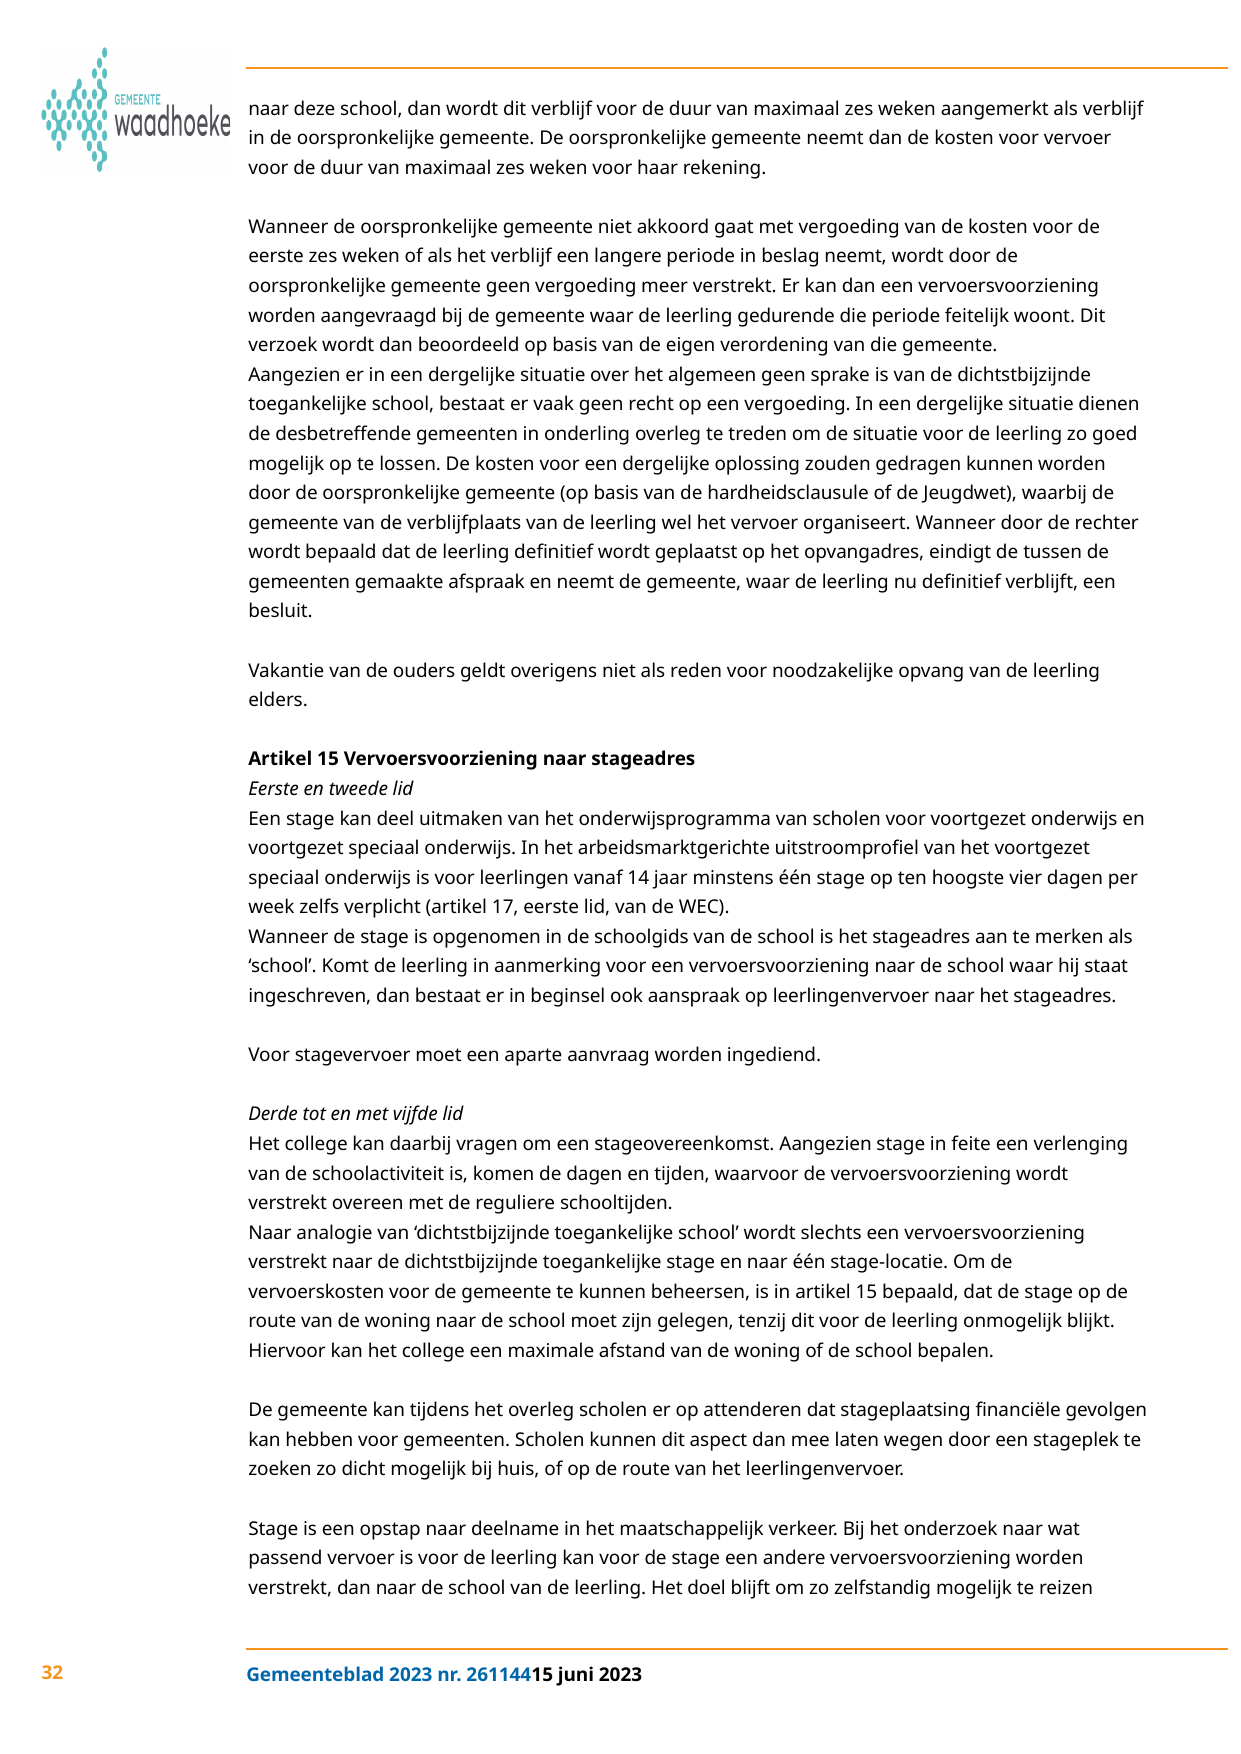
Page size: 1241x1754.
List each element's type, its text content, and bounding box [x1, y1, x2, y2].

text Aangezien er in een dergelijke situatie over het algemeen geen sprake is van de dichtstbijzijnde toegankelijke school, bestaat er vaak geen recht op een vergoeding. In een dergelijke situatie dienen de desbetreffende gemeenten in onderling overleg te treden om de situatie voor de leerling zo goed mogelijk op te lossen. De kosten voor een dergelijke oplossing zouden gedragen kunnen worden door de oorspronkelijke gemeente (op basis van de hardheidsclausule of de Jeugdwet), waarbij de gemeente van de verblijfplaats van de leerling wel het vervoer organiseert. Wanneer door de rechter wordt bepaald dat de leerling definitief wordt geplaatst op het opvangadres, eindigt de tussen de gemeenten gemaakte afspraak en neemt de gemeente, waar de leerling nu definitief verblijft, een besluit. [248, 361, 1152, 623]
text Eerste en tweede lid [248, 775, 1152, 801]
text Het college kan daarbij vragen om een stageovereenkomst. Aangezien stage in feite een verlenging van de schoolactiviteit is, komen de dagen en tijden, waarvoor de vervoersvoorziening wordt verstrekt overeen met de reguliere schooltijden. [248, 1130, 1152, 1215]
text Voor stagevervoer moet een aparte aanvraag worden ingediend. [248, 1041, 1152, 1067]
text Derde tot en met vijfde lid [248, 1101, 1152, 1126]
text Vakantie van de ouders geldt overigens niet als reden voor noodzakelijke opvang van de leerling elders. [248, 657, 1152, 712]
text naar deze school, dan wordt dit verblijf voor de duur van maximaal zes weken aangemerkt als verblijf in de oorspronkelijke gemeente. De oorspronkelijke gemeente neemt dan de kosten voor vervoer voor de duur van maximaal zes weken voor haar rekening. [248, 95, 1152, 180]
text De gemeente kan tijdens het overleg scholen er op attenderen dat stageplaatsing financiële gevolgen kan hebben voor gemeenten. Scholen kunnen dit aspect dan mee laten wegen door een stageplek te zoeken zo dicht mogelijk bij huis, of op de route van het leerlingenvervoer. [248, 1396, 1152, 1481]
text Wanneer de oorspronkelijke gemeente niet akkoord gaat met vergoeding van de kosten voor de eerste zes weken of als het verblijf een langere periode in beslag neemt, wordt door de oorspronkelijke gemeente geen vergoeding meer verstrekt. Er kan dan een vervoersvoorziening worden aangevraagd bij de gemeente waar de leerling gedurende die periode feitelijk woont. Dit verzoek wordt dan beoordeeld op basis van de eigen verordening van die gemeente. [248, 213, 1152, 357]
picture [41, 47, 231, 172]
text Een stage kan deel uitmaken van het onderwijsprogramma van scholen voor voortgezet onderwijs en voortgezet speciaal onderwijs. In het arbeidsmarktgerichte uitstroomprofiel van het voortgezet speciaal onderwijs is voor leerlingen vanaf 14 jaar minstens één stage op ten hoogste vier dagen per week zelfs verplicht (artikel 17, eerste lid, van de WEC). [248, 805, 1152, 919]
text Naar analogie van ‘dichtstbijzijnde toegankelijke school’ wordt slechts een vervoersvoorziening verstrekt naar de dichtstbijzijnde toegankelijke stage en naar één stage-locatie. Om de vervoerskosten voor de gemeente te kunnen beheersen, is in artikel 15 bepaald, dat de stage op de route van de woning naar de school moet zijn gelegen, tenzij dit voor de leerling onmogelijk blijkt. Hiervoor kan het college een maximale afstand van de woning of de school bepalen. [248, 1219, 1152, 1363]
text Wanneer de stage is opgenomen in de schoolgids van de school is het stageadres aan te merken als ‘school’. Komt de leerling in aanmerking voor een vervoersvoorziening naar de school waar hij staat ingeschreven, dan bestaat er in beginsel ook aanspraak op leerlingenvervoer naar het stageadres. [248, 923, 1152, 1008]
text Stage is een opstap naar deelname in het maatschappelijk verkeer. Bij het onderzoek naar wat passend vervoer is voor de leerling kan voor de stage een andere vervoersvoorziening worden verstrekt, dan naar de school van de leerling. Het doel blijft om zo zelfstandig mogelijk te reizen [248, 1515, 1152, 1600]
text Artikel 15 Vervoersvoorziening naar stageadres [248, 746, 1152, 771]
